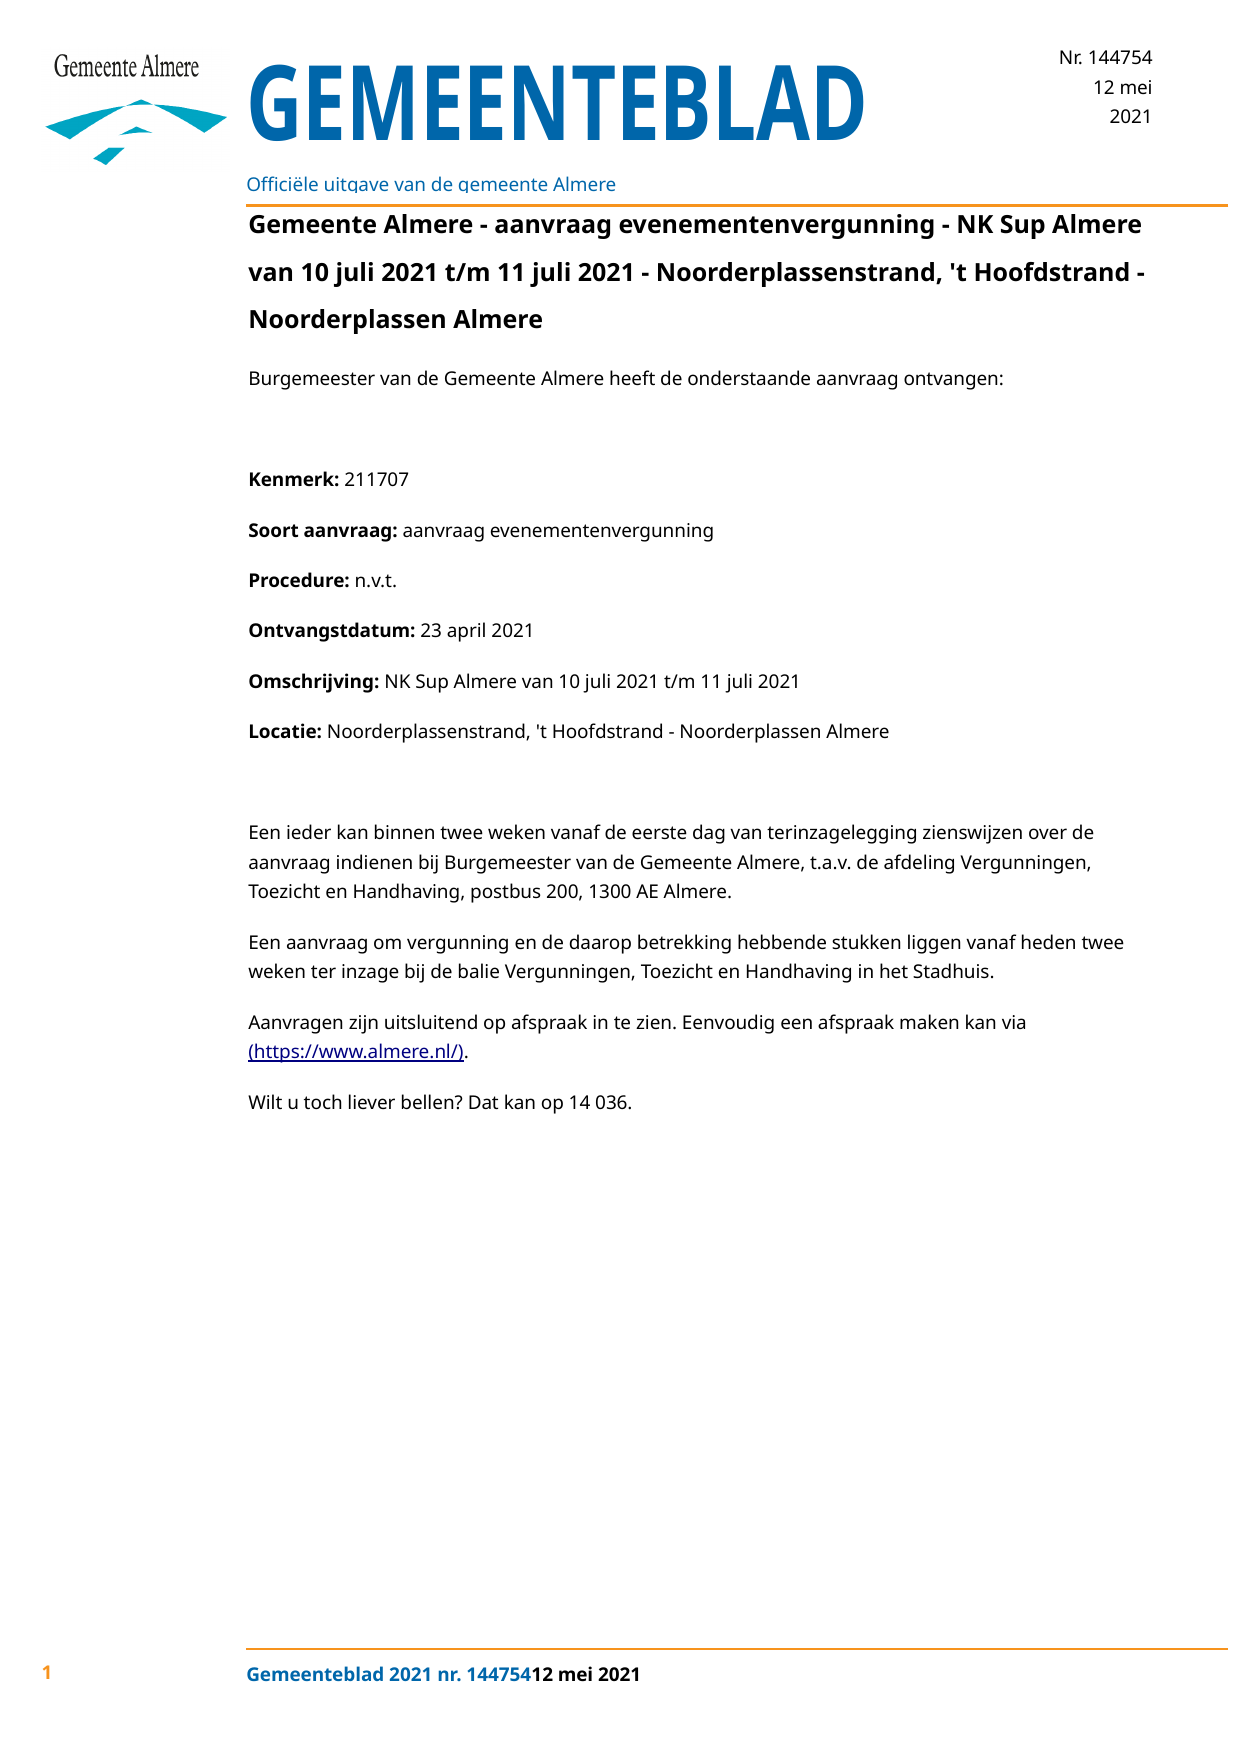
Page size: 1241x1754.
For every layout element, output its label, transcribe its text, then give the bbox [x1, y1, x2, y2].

text Burgemeester van de Gemeente Almere heeft de onderstaande aanvraag ontvangen: [248, 366, 1152, 391]
text Omschrijving: NK Sup Almere van 10 juli 2021 t/m 11 juli 2021 [248, 668, 1152, 694]
text Een aanvraag om vergunning en de daarop betrekking hebbende stukken liggen vanaf heden twee weken ter inzage bij de balie Vergunningen, Toezicht en Handhaving in het Stadhuis. [248, 929, 1152, 984]
text Procedure: n.v.t. [248, 567, 1152, 593]
text Kenmerk: 211707 [248, 466, 1152, 492]
text Aanvragen zijn uitsluitend op afspraak in te zien. Eenvoudig een afspraak maken kan via (https://www.almere.nl/). [248, 1009, 1152, 1064]
text Wilt u toch liever bellen? Dat kan op 14 036. [248, 1089, 1152, 1114]
text Locatie: Noorderplassenstrand, 't Hoofdstrand - Noorderplassen Almere [248, 718, 1152, 744]
picture [41, 47, 231, 172]
text Gemeente Almere - aanvraag evenementenvergunning - NK Sup Almere van 10 juli 2021 t/m 11 juli 2021 - Noorderplassenstrand, 't Hoofdstrand - Noorderplassen Almere [248, 207, 1152, 336]
text Een ieder kan binnen twee weken vanaf de eerste dag van terinzagelegging zienswijzen over de aanvraag indienen bij Burgemeester van de Gemeente Almere, t.a.v. de afdeling Vergunningen, Toezicht en Handhaving, postbus 200, 1300 AE Almere. [248, 819, 1152, 904]
text Ontvangstdatum: 23 april 2021 [248, 618, 1152, 643]
text Soort aanvraag: aanvraag evenementenvergunning [248, 517, 1152, 542]
